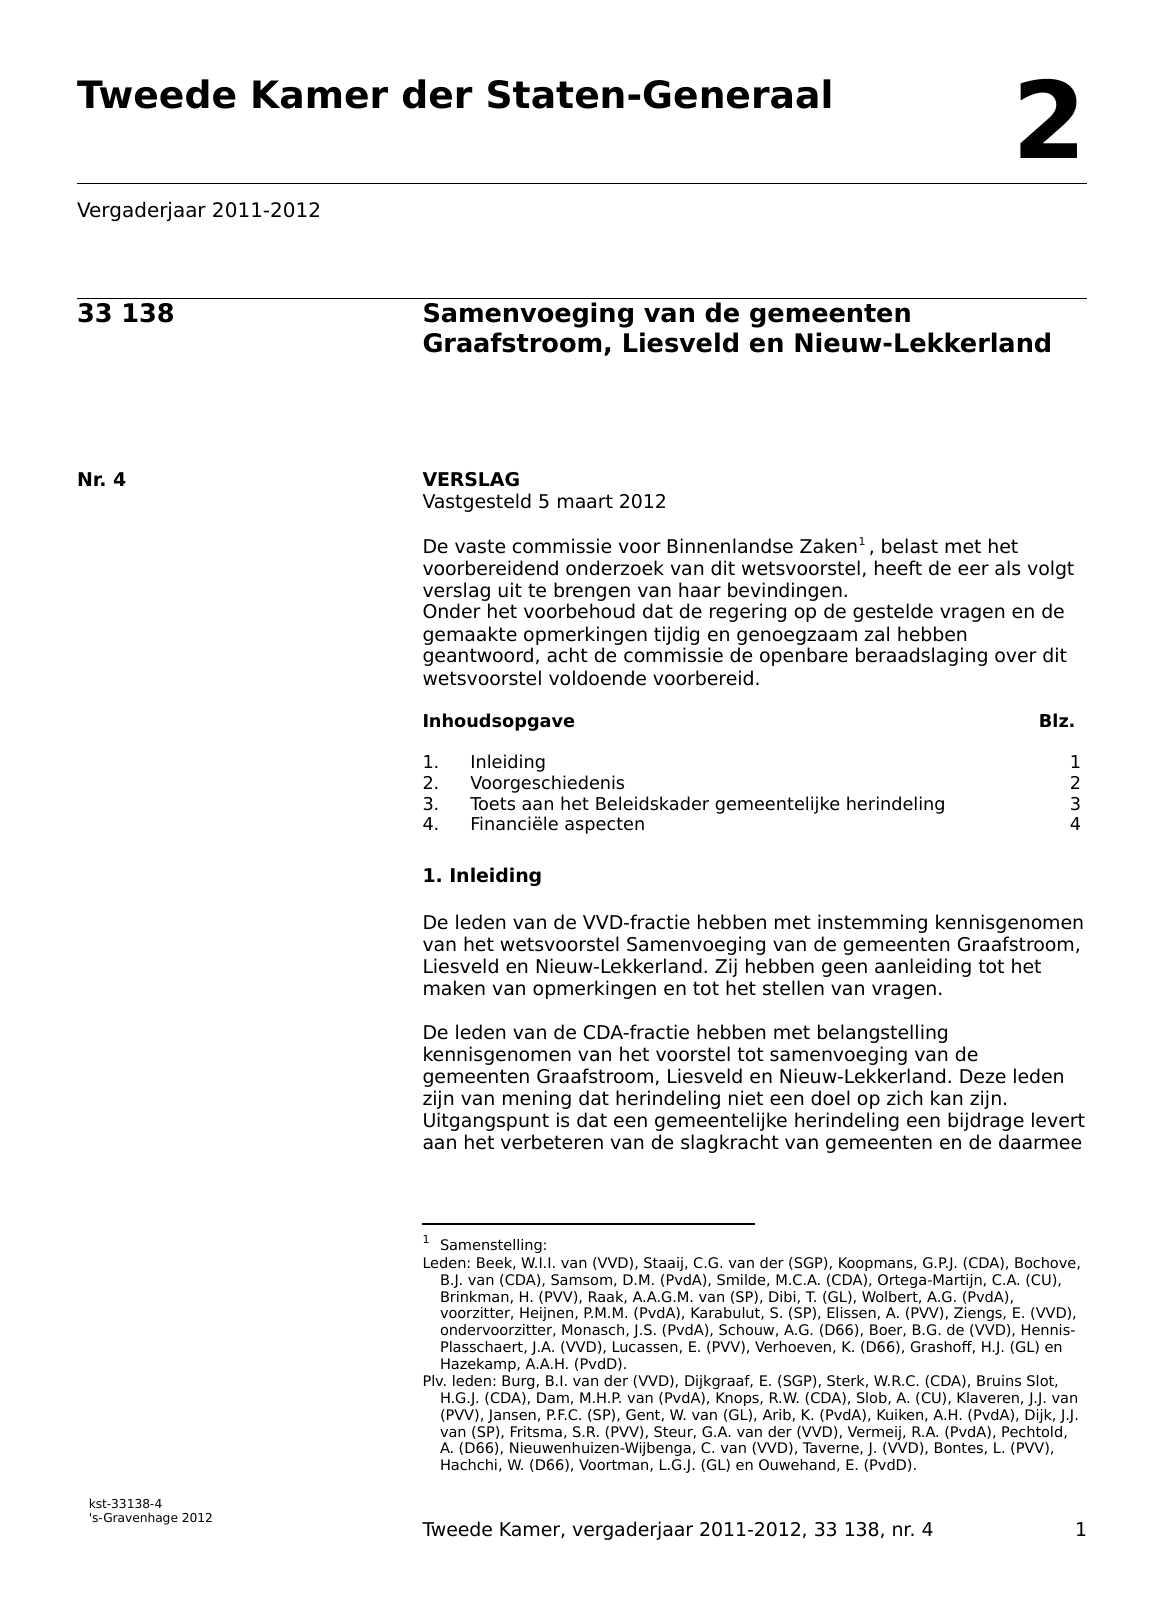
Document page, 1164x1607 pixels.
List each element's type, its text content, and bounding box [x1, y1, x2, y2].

text Onder het voorbehoud dat de regering op de gestelde vragen en de gemaakte opmerkingen tijdig en genoegzaam zal hebben geantwoord, acht de commissie de openbare beraadslaging over dit wetsvoorstel voldoende voorbereid. [422, 601, 1087, 689]
table_cell 4. [422, 814, 464, 835]
table_cell 3. [422, 794, 464, 814]
text Samenstelling: [422, 1233, 1087, 1255]
table_cell [1021, 732, 1087, 752]
table_cell 2. [422, 773, 464, 794]
table_cell [464, 732, 1021, 752]
text De leden van de VVD-fractie hebben met instemming kennisgenomen van het wetsvoorstel Samenvoeging van de gemeenten Graafstroom, Liesveld en Nieuw-Lekkerland. Zij hebben geen aanleiding tot het maken van opmerkingen en tot het stellen van vragen. [422, 912, 1087, 1000]
table_cell Vergaderjaar 2011-2012 [77, 184, 1087, 298]
table_cell Financiële aspecten [464, 814, 1021, 835]
table_header Tweede Kamer der Staten-Generaal [77, 59, 886, 183]
text Plv. leden: Burg, B.I. van der (VVD), Dijkgraaf, E. (SGP), Sterk, W.R.C. (CDA), Bruins Slot, H.G.J. (CDA), Dam, M.H.P. van (PvdA), Knops, R.W. (CDA), Slob, A. (CU), Klaveren, J.J. van (PVV), Jansen, P.F.C. (SP), Gent, W. van (GL), Arib, K. (PvdA), Kuiken, A.H. (PvdA), Dijk, J.J. van (SP), Fritsma, S.R. (PVV), Steur, G.A. van der (VVD), Vermeij, R.A. (PvdA), Pechtold, A. (D66), Nieuwenhuizen-Wijbenga, C. van (VVD), Taverne, J. (VVD), Bontes, L. (PVV), Hachchi, W. (D66), Voortman, L.G.J. (GL) en Ouwehand, E. (PvdD). [422, 1373, 1087, 1474]
table_cell 1. [422, 753, 464, 773]
table_header Inhoudsopgave [422, 711, 1021, 732]
table_cell Toets aan het Beleidskader gemeentelijke herindeling [464, 794, 1021, 814]
table_cell Voorgeschiedenis [464, 773, 1021, 794]
table_cell Inleiding [464, 753, 1021, 773]
table_cell 4 [1021, 814, 1087, 835]
text kst-33138-4 [88, 1497, 323, 1511]
text Leden: Beek, W.I.I. van (VVD), Staaij, C.G. van der (SGP), Koopmans, G.P.J. (CDA), Bochove, B.J. van (CDA), Samsom, D.M. (PvdA), Smilde, M.C.A. (CDA), Ortega-Martijn, C.A. (CU), Brinkman, H. (PVV), Raak, A.A.G.M. van (SP), Dibi, T. (GL), Wolbert, A.G. (PvdA), voorzitter, Heijnen, P.M.M. (PvdA), Karabulut, S. (SP), Elissen, A. (PVV), Ziengs, E. (VVD), ondervoorzitter, Monasch, J.S. (PvdA), Schouw, A.G. (D66), Boer, B.G. de (VVD), Hennis-Plasschaert, J.A. (VVD), Lucassen, E. (PVV), Verhoeven, K. (D66), Grashoff, H.J. (GL) en Hazekamp, A.A.H. (PvdD). [422, 1255, 1087, 1373]
subtitle 33 138 Samenvoeging van de gemeenten Graafstroom, Liesveld en Nieuw-Lekkerland [77, 299, 1087, 358]
table_cell 1 [1021, 753, 1087, 773]
text 's-Gravenhage 2012 [88, 1511, 323, 1525]
subtitle 1. Inleiding [422, 865, 1087, 887]
table_header 2 [886, 59, 1087, 183]
table_cell [422, 732, 464, 752]
text De vaste commissie voor Binnenlandse Zaken, belast met het voorbereidend onderzoek van dit wetsvoorstel, heeft de eer als volgt verslag uit te brengen van haar bevindingen. [422, 536, 1087, 601]
table_header Blz. [1021, 711, 1087, 732]
table_cell 2 [1021, 773, 1087, 794]
subtitle Nr. 4 VERSLAG [77, 469, 1087, 491]
text De leden van de CDA-fractie hebben met belangstelling kennisgenomen van het voorstel tot samenvoeging van de gemeenten Graafstroom, Liesveld en Nieuw-Lekkerland. Deze leden zijn van mening dat herindeling niet een doel op zich kan zijn. Uitgangspunt is dat een gemeentelijke herindeling een bijdrage levert aan het verbeteren van de slagkracht van gemeenten en de daarmee [422, 1022, 1087, 1154]
table_cell 3 [1021, 794, 1087, 814]
text Vastgesteld 5 maart 2012 [422, 491, 1087, 513]
